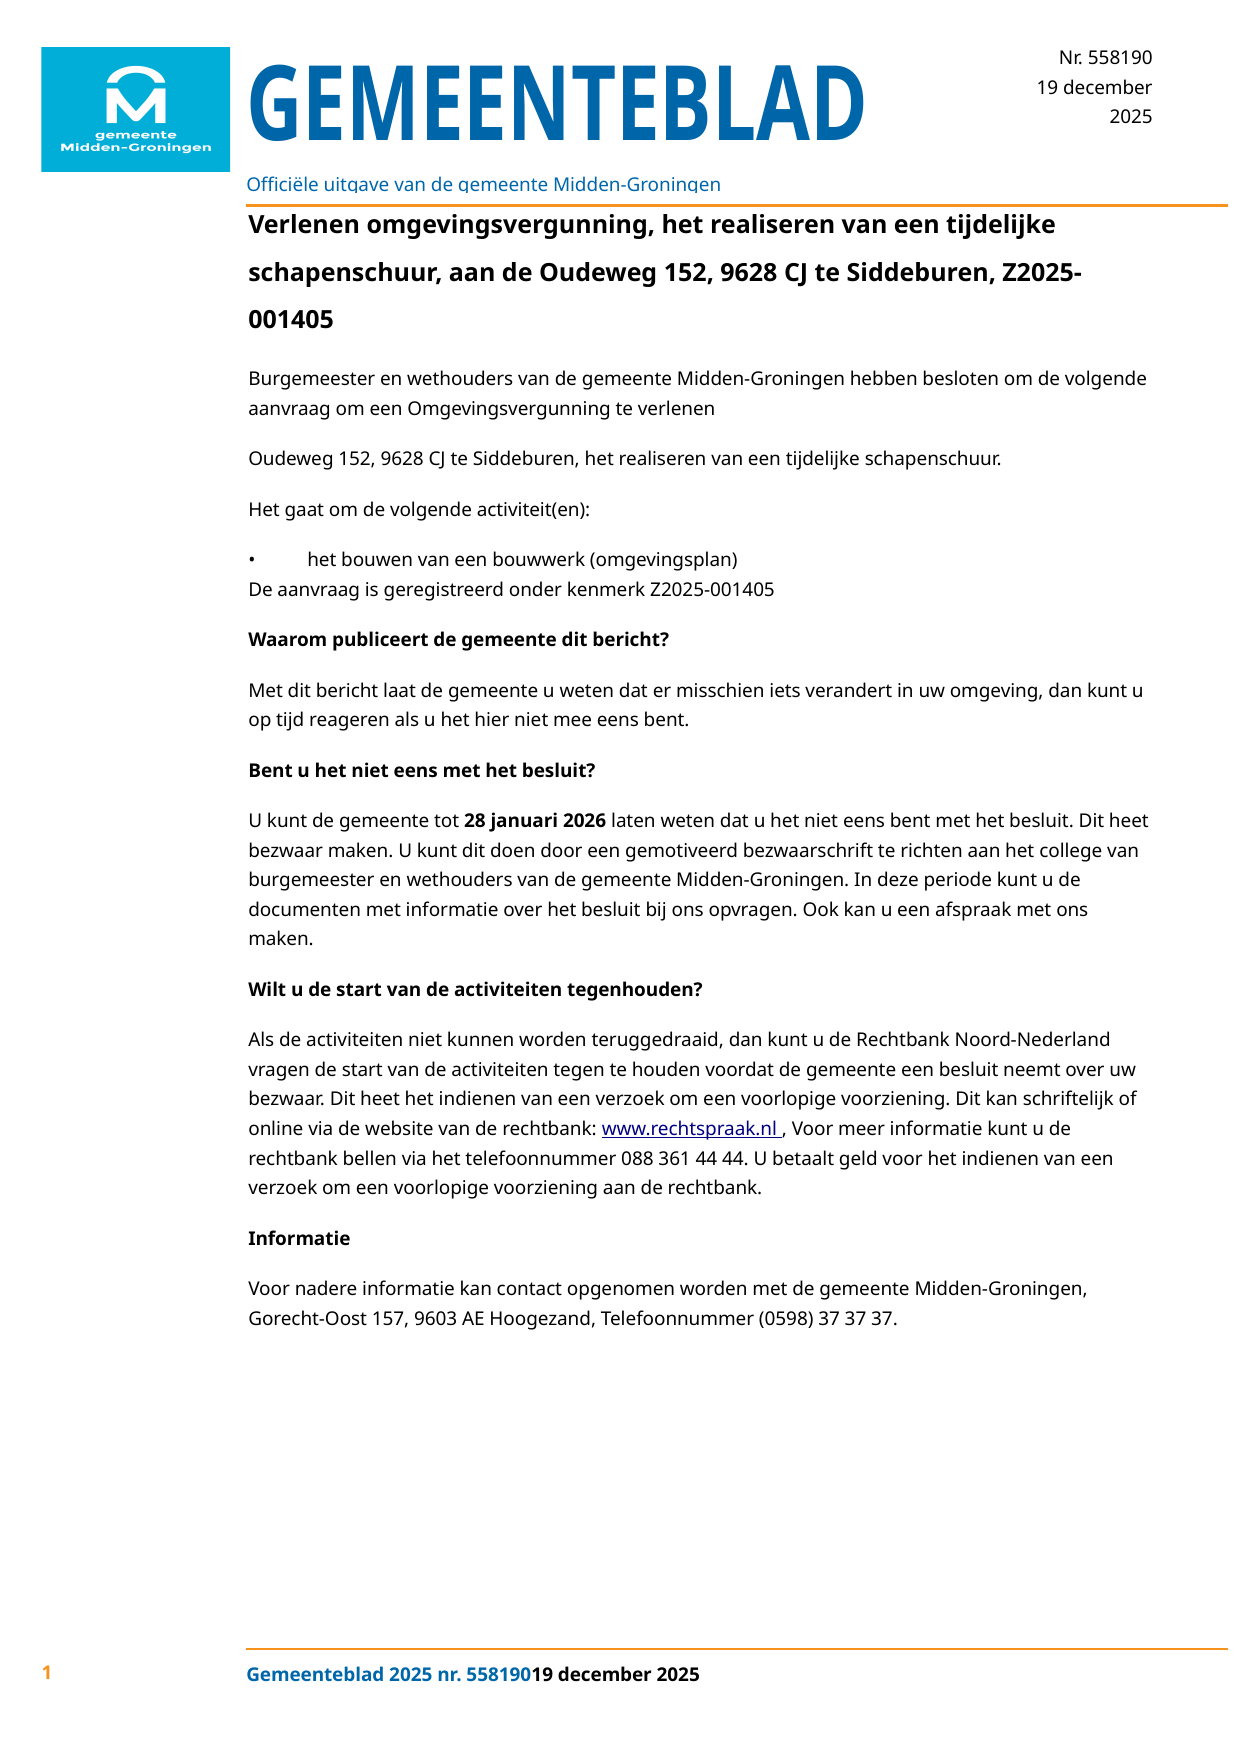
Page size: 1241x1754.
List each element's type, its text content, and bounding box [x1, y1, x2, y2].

text Bent u het niet eens met het besluit? [248, 757, 1152, 782]
text U kunt de gemeente tot 28 januari 2026 laten weten dat u het niet eens bent met het besluit. Dit heet bezwaar maken. U kunt dit doen door een gemotiveerd bezwaarschrift te richten aan het college van burgemeester en wethouders van de gemeente Midden-Groningen. In deze periode kunt u de documenten met informatie over het besluit bij ons opvragen. Ook kan u een afspraak met ons maken. [248, 807, 1152, 951]
picture [184, 146, 190, 153]
text Verlenen omgevingsvergunning, het realiseren van een tijdelijke schapenschuur, aan de Oudeweg 152, 9628 CJ te Siddeburen, Z2025-001405 [248, 207, 1152, 336]
text Met dit bericht laat de gemeente u weten dat er misschien iets verandert in uw omgeving, dan kunt u op tijd reageren als u het hier niet mee eens bent. [248, 677, 1152, 732]
text Waarom publiceert de gemeente dit bericht? [248, 626, 1152, 652]
picture [107, 89, 165, 122]
text Voor nadere informatie kan contact opgenomen worden met de gemeente Midden-Groningen, Gorecht-Oost 157, 9603 AE Hoogezand, Telefoonnummer (0598) 37 37 37. [248, 1275, 1152, 1330]
picture [108, 66, 164, 82]
text Oudeweg 152, 9628 CJ te Siddeburen, het realiseren van een tijdelijke schapenschuur. [248, 446, 1152, 471]
text Het gaat om de volgende activiteit(en): [248, 496, 1152, 522]
list het bouwen van een bouwwerk (omgevingsplan) [248, 546, 1152, 572]
text Als de activiteiten niet kunnen worden teruggedraaid, dan kunt u de Rechtbank Noord-Nederland vragen de start van de activiteiten tegen te houden voordat de gemeente een besluit neemt over uw bezwaar. Dit heet het indienen van een verzoek om een voorlopige voorziening. Dit kan schriftelijk of online via de website van de rechtbank: www.rechtspraak.nl , Voor meer informatie kunt u de rechtbank bellen via het telefoonnummer 088 361 44 44. U betaalt geld voor het indienen van een verzoek om een voorlopige voorziening aan de rechtbank. [248, 1026, 1152, 1200]
text Wilt u de start van de activiteiten tegenhouden? [248, 976, 1152, 1002]
text Informatie [248, 1225, 1152, 1250]
text De aanvraag is geregistreerd onder kenmerk Z2025-001405 [248, 576, 1152, 602]
text Burgemeester en wethouders van de gemeente Midden-Groningen hebben besloten om de volgende aanvraag om een Omgevingsvergunning te verlenen [248, 366, 1152, 421]
